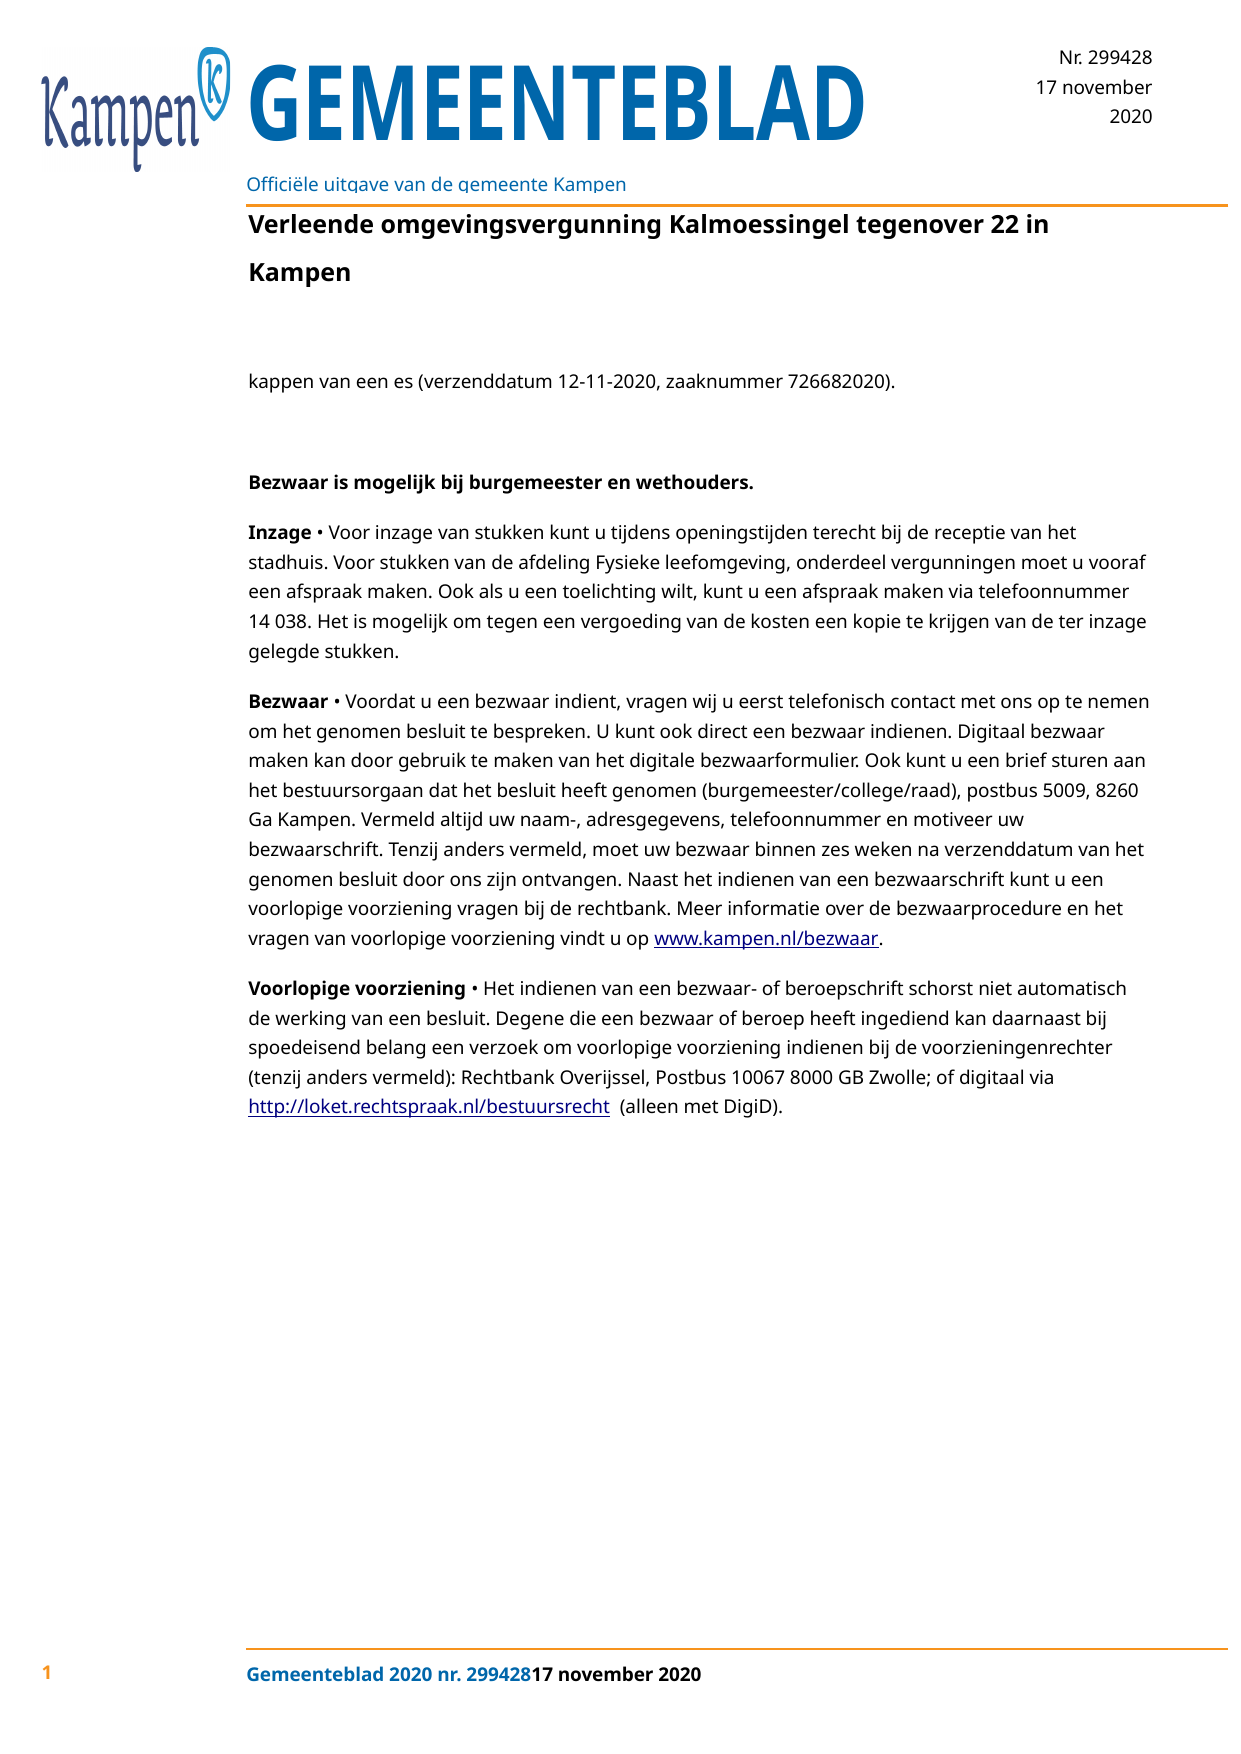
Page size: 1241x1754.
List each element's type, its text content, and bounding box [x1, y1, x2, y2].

picture [41, 47, 231, 172]
text kappen van een es (verzenddatum 12-11-2020, zaaknummer 726682020). [248, 368, 1152, 394]
text Voorlopige voorziening • Het indienen van een bezwaar- of beroepschrift schorst niet automatisch de werking van een besluit. Degene die een bezwaar of beroep heeft ingediend kan daarnaast bij spoedeisend belang een verzoek om voorlopige voorziening indienen bij de voorzieningenrechter (tenzij anders vermeld): Rechtbank Overijssel, Postbus 10067 8000 GB Zwolle; of digitaal via http://loket.rechtspraak.nl/bestuursrecht (alleen met DigiD). [248, 975, 1152, 1119]
text Bezwaar • Voordat u een bezwaar indient, vragen wij u eerst telefonisch contact met ons op te nemen om het genomen besluit te bespreken. U kunt ook direct een bezwaar indienen. Digitaal bezwaar maken kan door gebruik te maken van het digitale bezwaarformulier. Ook kunt u een brief sturen aan het bestuursorgaan dat het besluit heeft genomen (burgemeester/college/raad), postbus 5009, 8260 Ga Kampen. Vermeld altijd uw naam-, adresgegevens, telefoonnummer en motiveer uw bezwaarschrift. Tenzij anders vermeld, moet uw bezwaar binnen zes weken na verzenddatum van het genomen besluit door ons zijn ontvangen. Naast het indienen van een bezwaarschrift kunt u een voorlopige voorziening vragen bij de rechtbank. Meer informatie over de bezwaarprocedure en het vragen van voorlopige voorziening vindt u op www.kampen.nl/bezwaar. [248, 688, 1152, 951]
text Verleende omgevingsvergunning Kalmoessingel tegenover 22 in Kampen [248, 207, 1152, 288]
text Inzage • Voor inzage van stukken kunt u tijdens openingstijden terecht bij de receptie van het stadhuis. Voor stukken van de afdeling Fysieke leefomgeving, onderdeel vergunningen moet u vooraf een afspraak maken. Ook als u een toelichting wilt, kunt u een afspraak maken via telefoonnummer 14 038. Het is mogelijk om tegen een vergoeding van de kosten een kopie te krijgen van de ter inzage gelegde stukken. [248, 519, 1152, 664]
text Bezwaar is mogelijk bij burgemeester en wethouders. [248, 469, 1152, 495]
